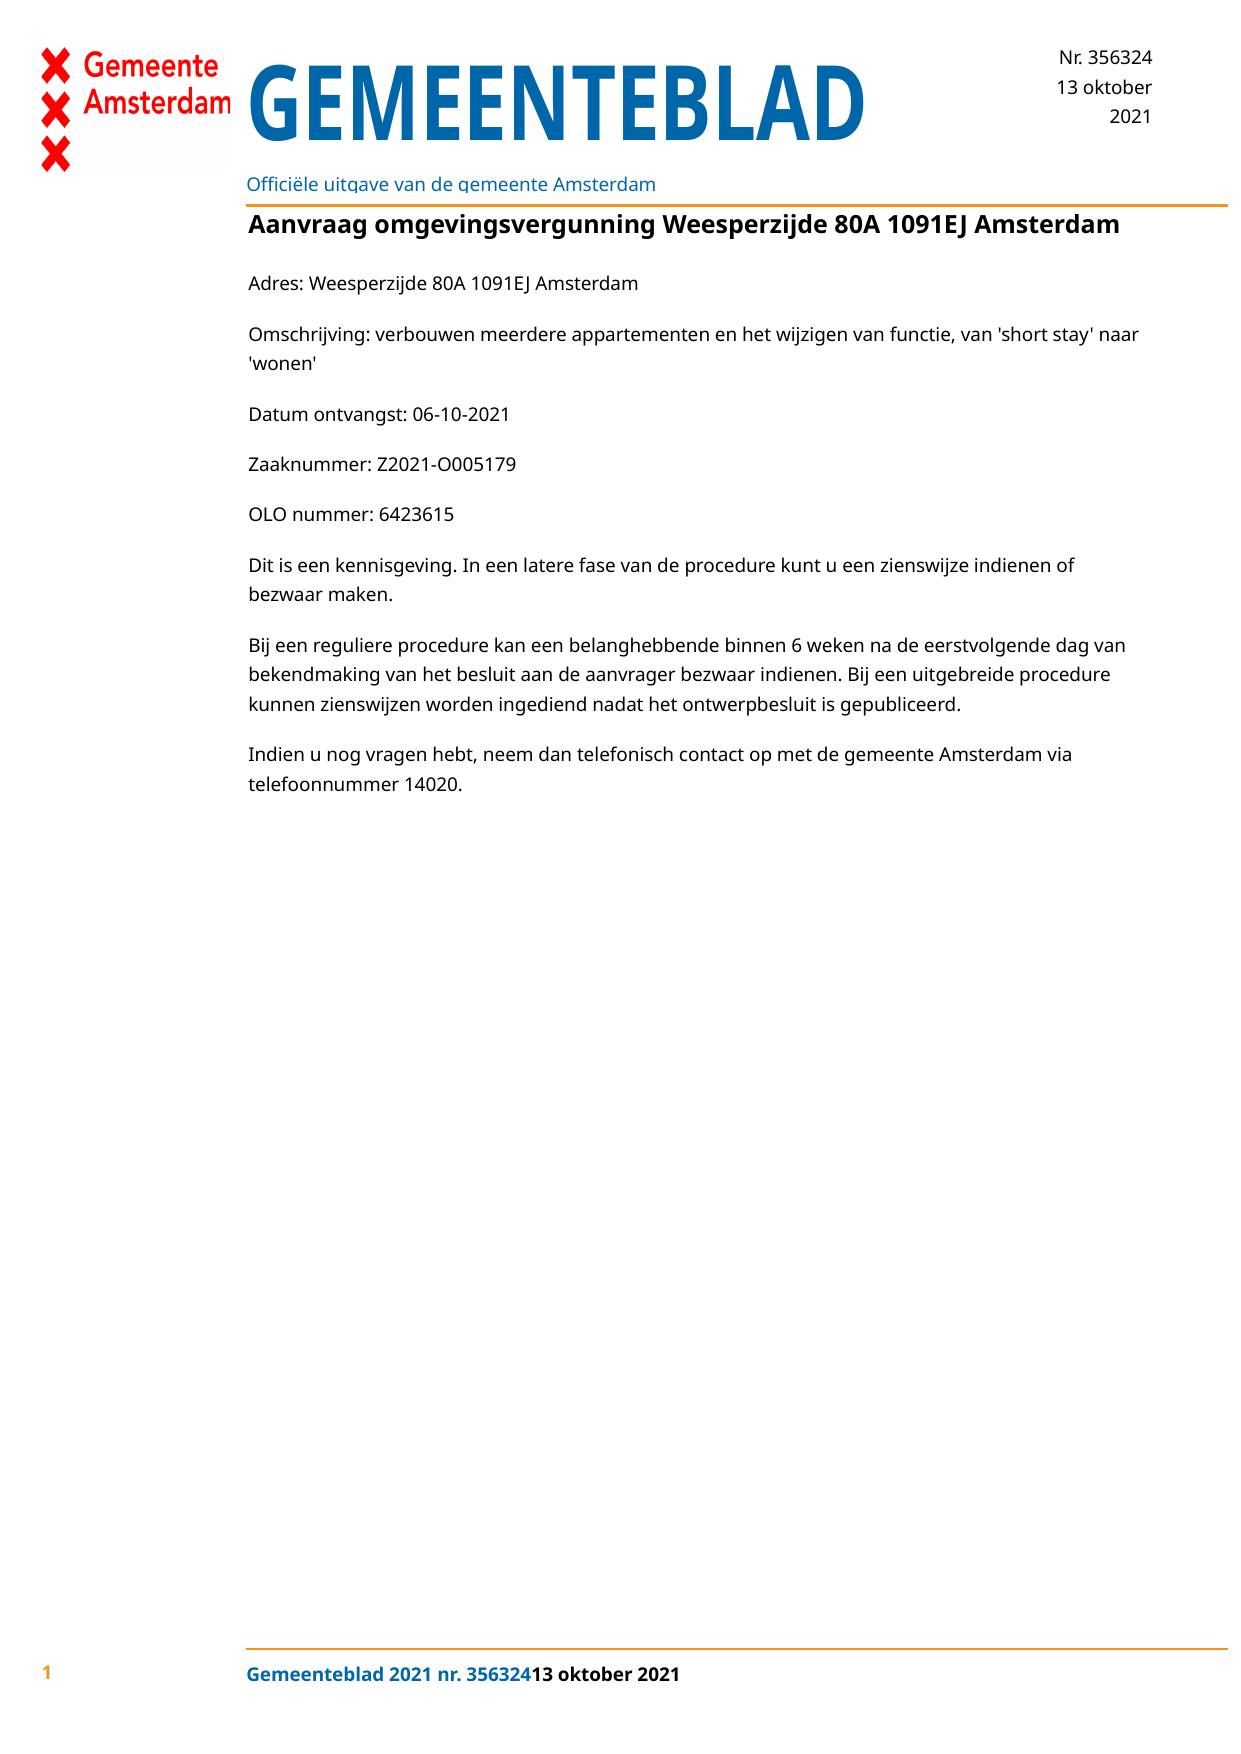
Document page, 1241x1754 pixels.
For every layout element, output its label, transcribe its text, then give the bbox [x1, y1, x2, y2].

text Aanvraag omgevingsvergunning Weesperzijde 80A 1091EJ Amsterdam [248, 207, 1152, 241]
text Indien u nog vragen hebt, neem dan telefonisch contact op met de gemeente Amsterdam via telefoonnummer 14020. [248, 742, 1152, 797]
text Datum ontvangst: 06-10-2021 [248, 401, 1152, 426]
text Omschrijving: verbouwen meerdere appartementen en het wijzigen van functie, van 'short stay' naar 'wonen' [248, 321, 1152, 376]
text Dit is een kennisgeving. In een latere fase van de procedure kunt u een zienswijze indienen of bezwaar maken. [248, 552, 1152, 607]
picture [41, 47, 231, 172]
text Bij een reguliere procedure kan een belanghebbende binnen 6 weken na de eerstvolgende dag van bekendmaking van het besluit aan de aanvrager bezwaar indienen. Bij een uitgebreide procedure kunnen zienswijzen worden ingediend nadat het ontwerpbesluit is gepubliceerd. [248, 632, 1152, 717]
text OLO nummer: 6423615 [248, 502, 1152, 527]
text Adres: Weesperzijde 80A 1091EJ Amsterdam [248, 270, 1152, 296]
text Zaaknummer: Z2021-O005179 [248, 451, 1152, 477]
